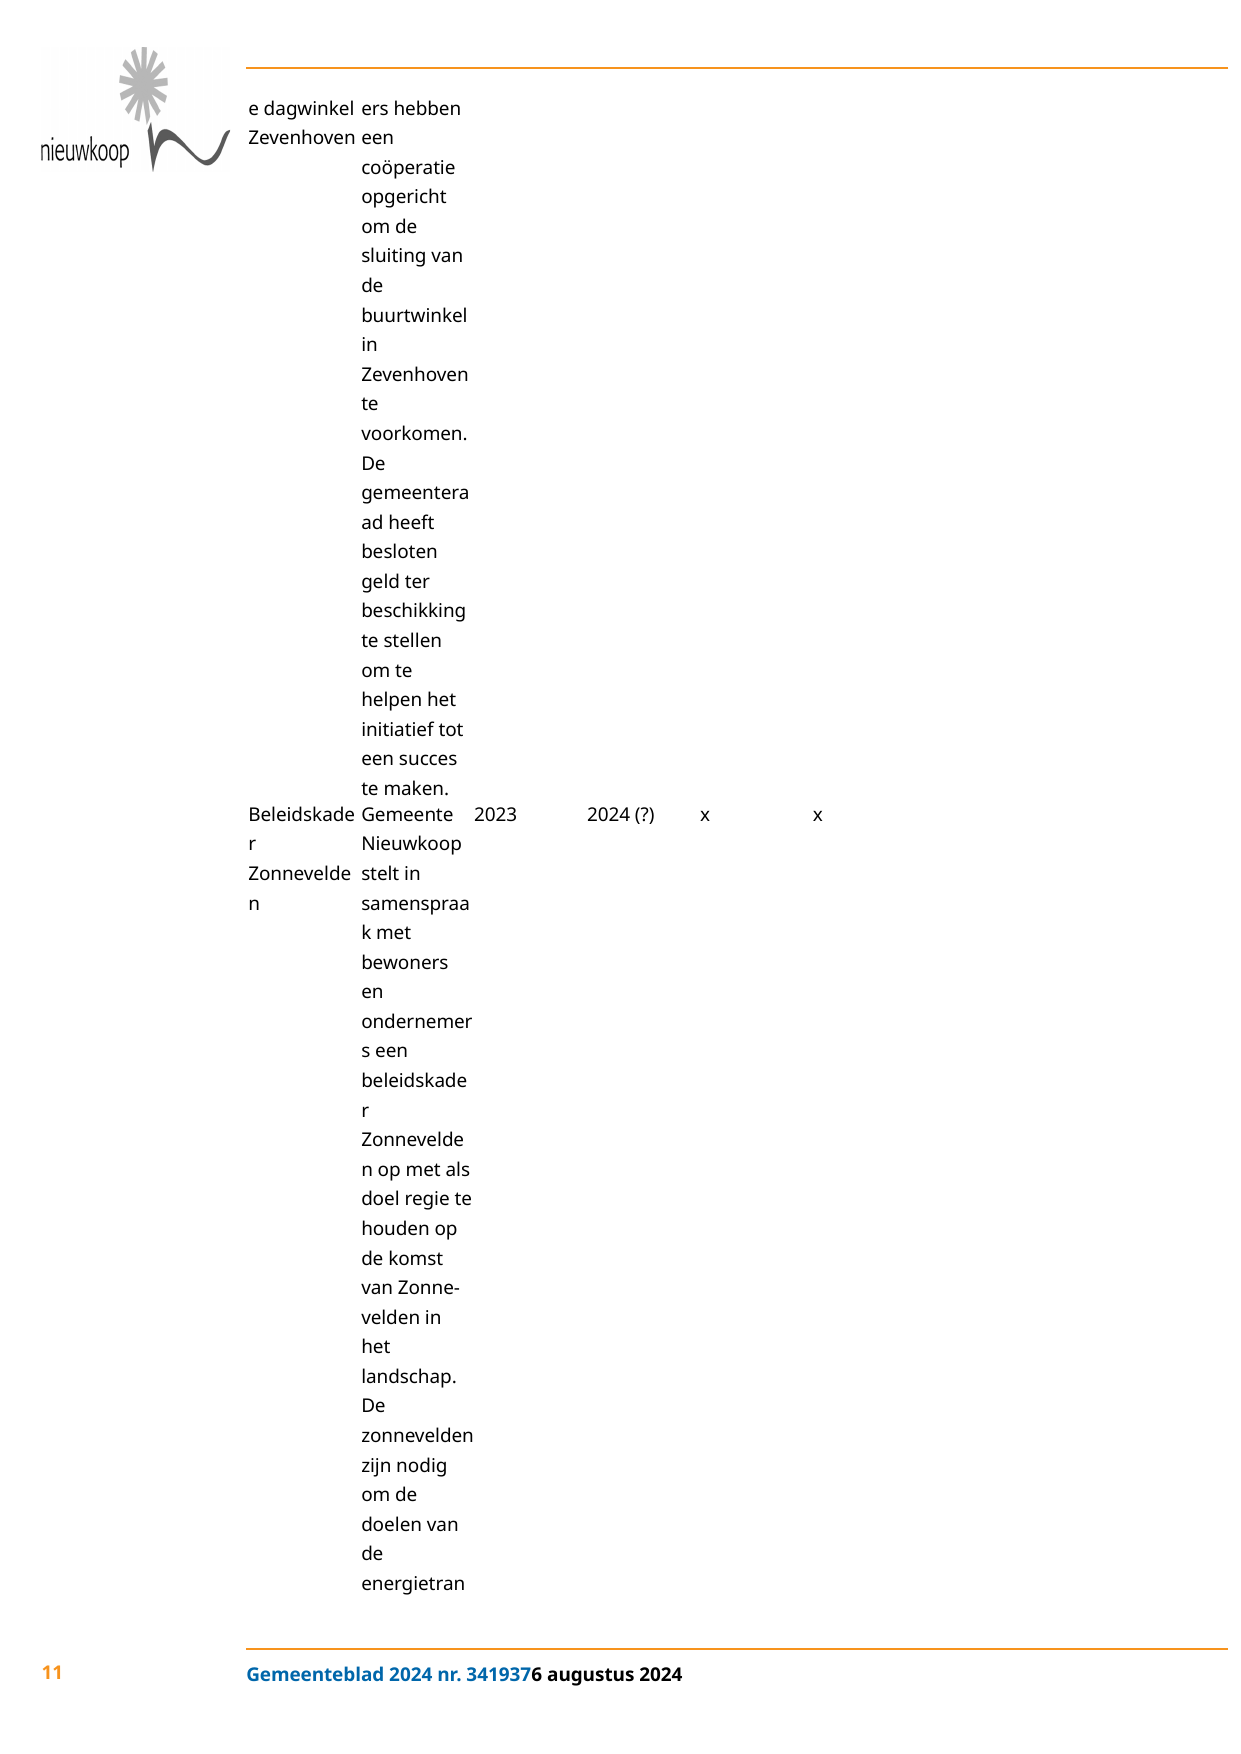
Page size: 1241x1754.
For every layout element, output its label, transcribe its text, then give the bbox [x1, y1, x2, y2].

table_cell x [700, 801, 813, 1596]
table_cell Beleidskader Zonnevelden [248, 801, 361, 1596]
table_cell [1039, 801, 1152, 1596]
table_cell x [813, 801, 926, 1596]
table_cell ers hebben een coöperatie opgericht om de sluiting van de buurtwinkel in Zevenhoven te voorkomen. De gemeenteraad heeft besloten geld ter beschikking te stellen om te helpen het initiatief tot een succes te maken. [361, 95, 474, 801]
table_cell [926, 801, 1038, 1596]
table_cell 2024 (?) [587, 801, 700, 1596]
table_cell [1039, 95, 1152, 801]
table_cell [474, 95, 587, 801]
table_cell Gemeente Nieuwkoop stelt in samenspraak met bewoners en ondernemers een beleidskader Zonnevelden op met als doel regie te houden op de komst van Zonne-velden in het landschap. De zonnevelden zijn nodig om de doelen van de energietran [361, 801, 474, 1596]
table_cell [926, 95, 1038, 801]
table_cell e dagwinkel Zevenhoven [248, 95, 361, 801]
picture [41, 47, 231, 172]
table_cell [813, 95, 926, 801]
table_cell [587, 95, 700, 801]
table_cell [700, 95, 813, 801]
table_cell 2023 [474, 801, 587, 1596]
